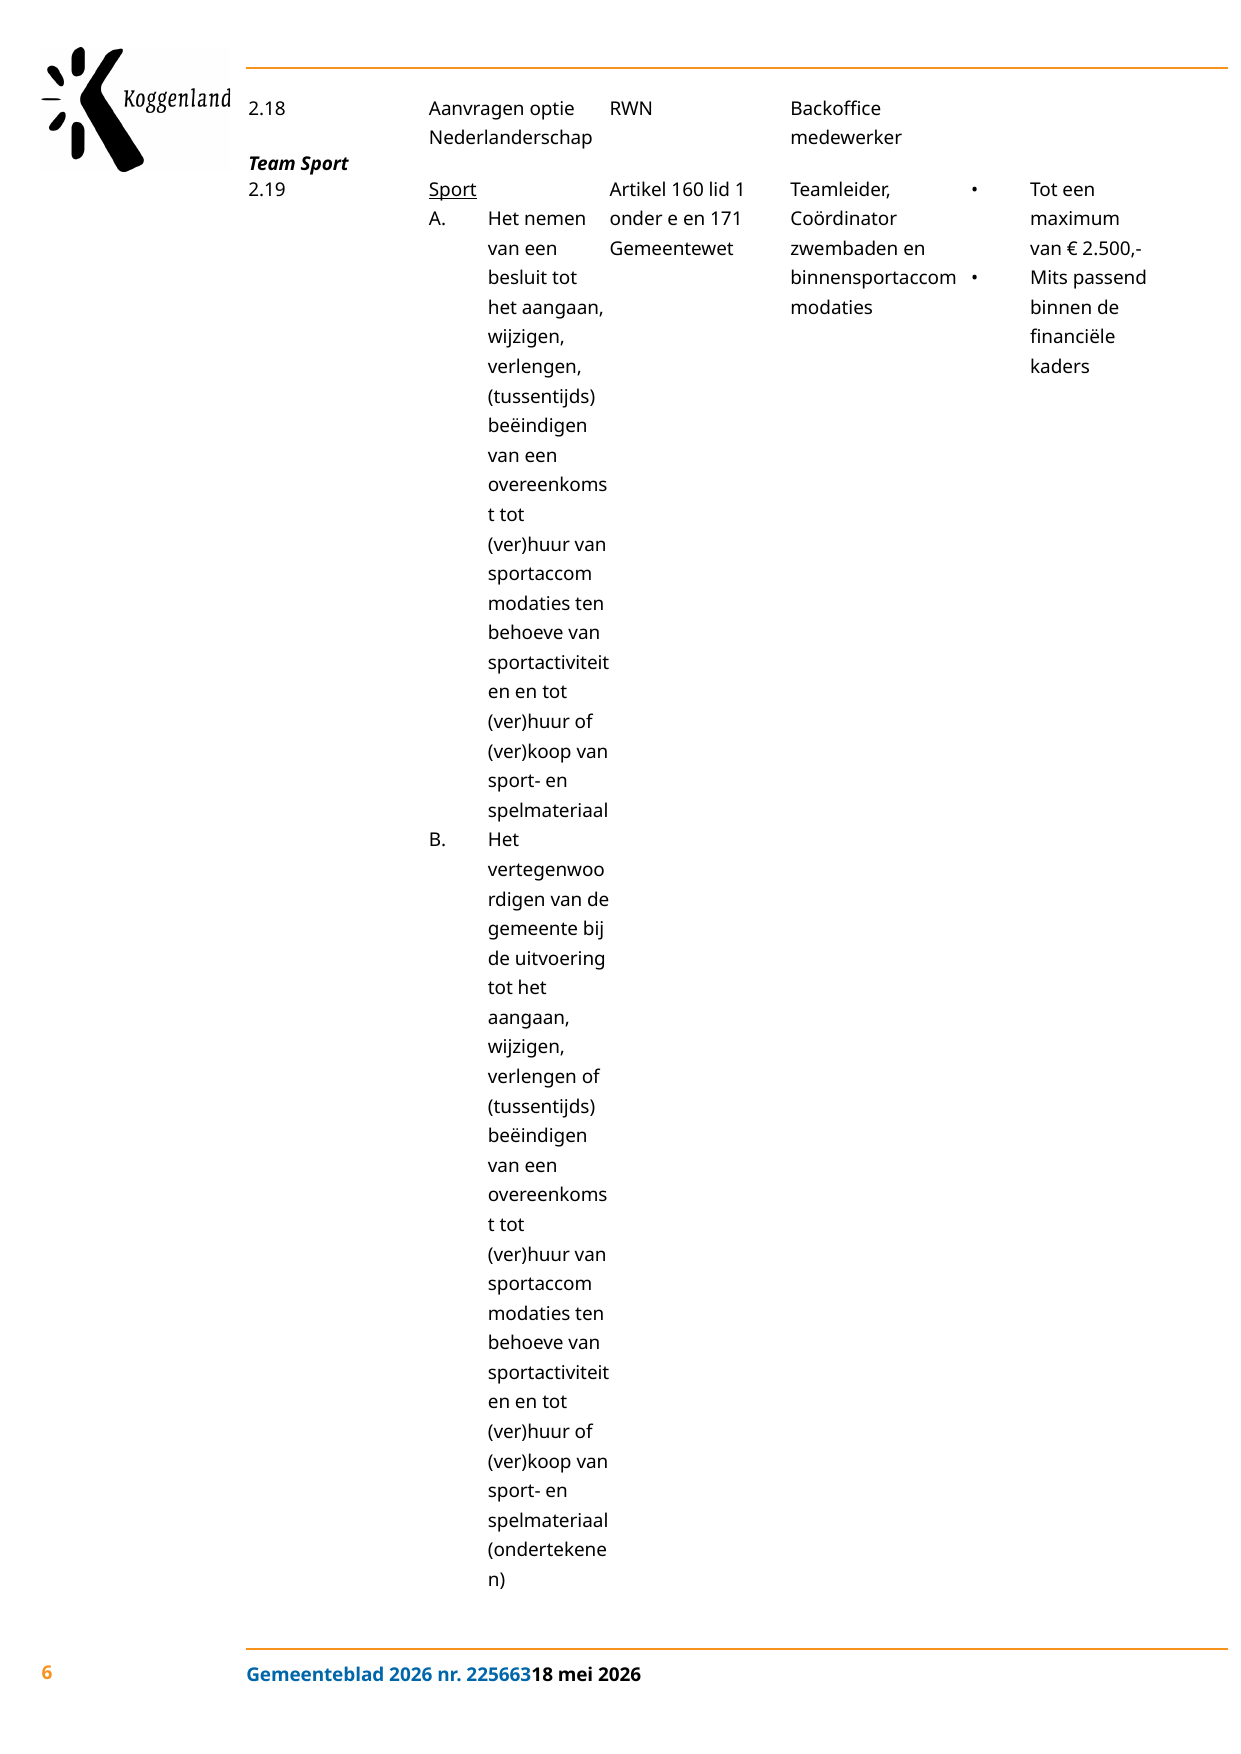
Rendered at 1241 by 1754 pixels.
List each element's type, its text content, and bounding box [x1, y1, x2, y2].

table_cell Artikel 160 lid 1 onder e en 171 Gemeentewet [609, 176, 790, 1592]
picture [41, 47, 231, 172]
table_cell RWN [609, 95, 790, 150]
table_cell Backoffice medewerker [790, 95, 971, 150]
table_cell Team Sport [248, 150, 1152, 176]
table_cell Aanvragen optie Nederlanderschap [429, 95, 609, 150]
table_cell Tot een maximum van € 2.500,- Mits passend binnen de financiële kaders [971, 176, 1152, 1592]
table_cell Sport Het nemen van een besluit tot het aangaan, wijzigen, verlengen, (tussentijds) beëindigen van een overeenkomst tot (ver)huur van sportaccommodaties ten behoeve van sportactiviteiten en tot (ver)huur of (ver)koop van sport- en spelmateriaal Het vertegenwoordigen van de gemeente bij de uitvoering tot het aangaan, wijzigen, verlengen of (tussentijds) beëindigen van een overeenkomst tot (ver)huur van sportaccommodaties ten behoeve van sportactiviteiten en tot (ver)huur of (ver)koop van sport- en spelmateriaal (ondertekenen) [429, 176, 609, 1592]
table_cell 2.19 [248, 176, 429, 1592]
table_cell [971, 95, 1152, 150]
table_cell Teamleider, Coördinator zwembaden en binnensportaccommodaties [790, 176, 971, 1592]
table_cell 2.18 [248, 95, 429, 150]
